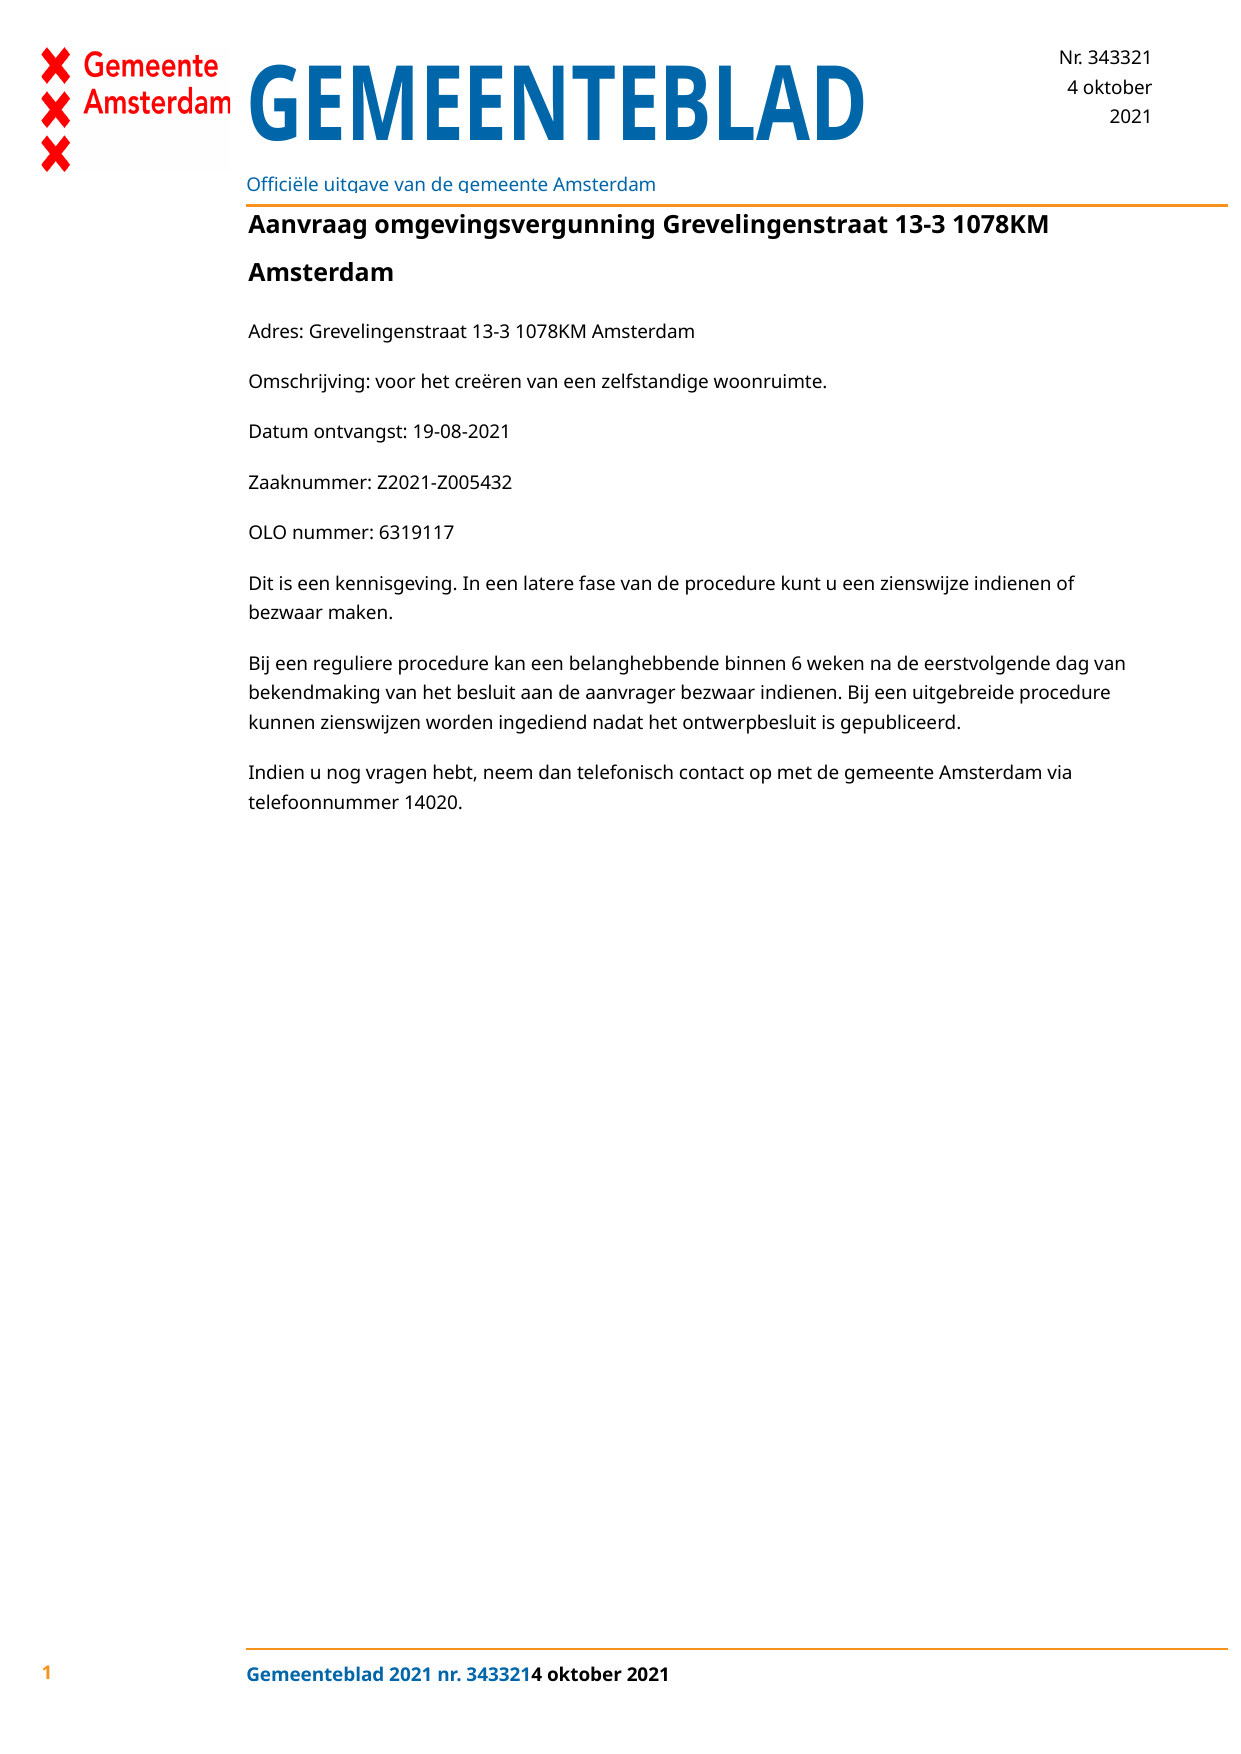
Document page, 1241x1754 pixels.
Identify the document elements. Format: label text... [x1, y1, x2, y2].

text Omschrijving: voor het creëren van een zelfstandige woonruimte. [248, 368, 1152, 394]
text Zaaknummer: Z2021-Z005432 [248, 469, 1152, 495]
text Aanvraag omgevingsvergunning Grevelingenstraat 13-3 1078KM Amsterdam [248, 207, 1152, 288]
text OLO nummer: 6319117 [248, 519, 1152, 545]
picture [41, 47, 231, 172]
text Dit is een kennisgeving. In een latere fase van de procedure kunt u een zienswijze indienen of bezwaar maken. [248, 570, 1152, 625]
text Bij een reguliere procedure kan een belanghebbende binnen 6 weken na de eerstvolgende dag van bekendmaking van het besluit aan de aanvrager bezwaar indienen. Bij een uitgebreide procedure kunnen zienswijzen worden ingediend nadat het ontwerpbesluit is gepubliceerd. [248, 650, 1152, 735]
text Datum ontvangst: 19-08-2021 [248, 419, 1152, 444]
text Adres: Grevelingenstraat 13-3 1078KM Amsterdam [248, 318, 1152, 344]
text Indien u nog vragen hebt, neem dan telefonisch contact op met de gemeente Amsterdam via telefoonnummer 14020. [248, 759, 1152, 815]
